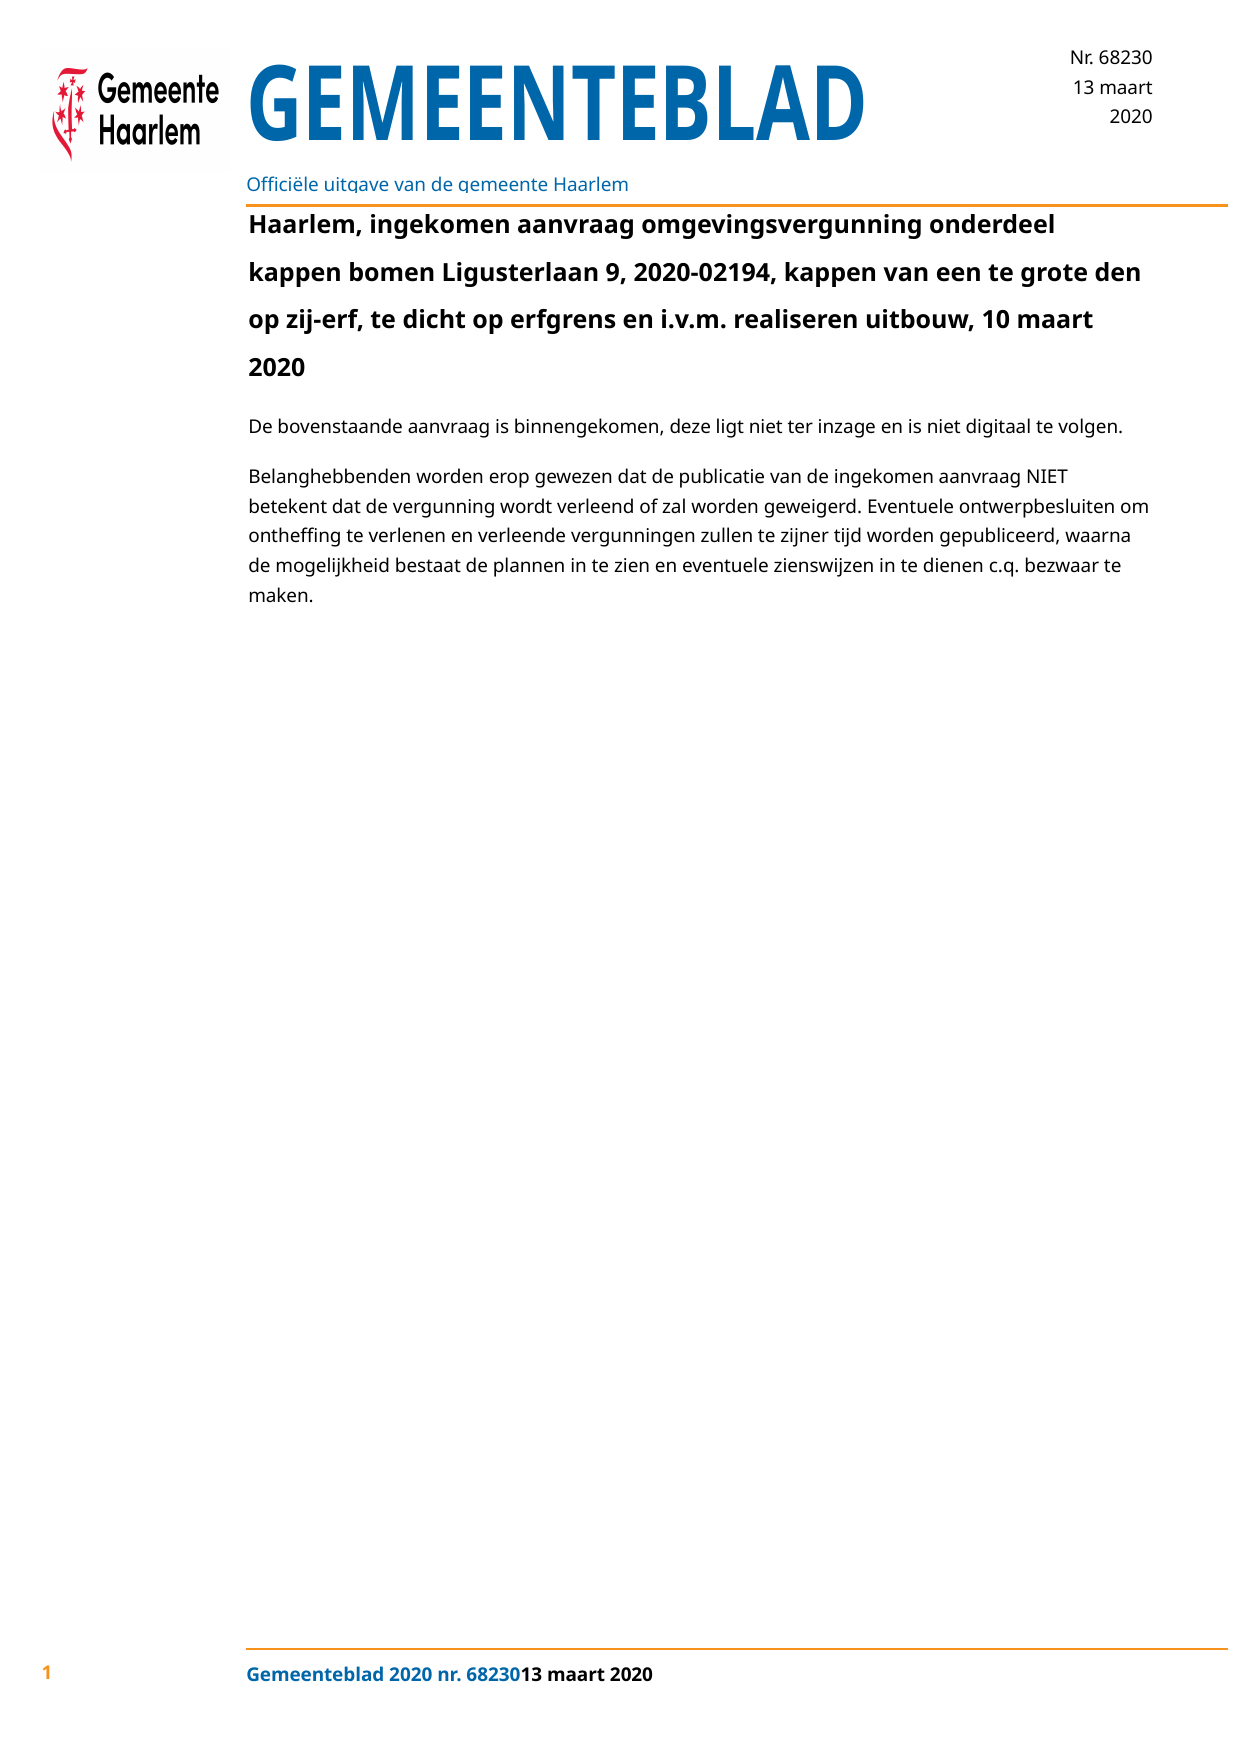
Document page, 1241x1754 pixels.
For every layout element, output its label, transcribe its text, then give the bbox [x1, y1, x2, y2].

text Haarlem, ingekomen aanvraag omgevingsvergunning onderdeel kappen bomen Ligusterlaan 9, 2020-02194, kappen van een te grote den op zij-erf, te dicht op erfgrens en i.v.m. realiseren uitbouw, 10 maart 2020 [248, 207, 1152, 384]
text De bovenstaande aanvraag is binnengekomen, deze ligt niet ter inzage en is niet digitaal te volgen. [248, 413, 1152, 439]
picture [41, 47, 231, 172]
text Belanghebbenden worden erop gewezen dat de publicatie van de ingekomen aanvraag NIET betekent dat de vergunning wordt verleend of zal worden geweigerd. Eventuele ontwerpbesluiten om ontheffing te verlenen en verleende vergunningen zullen te zijner tijd worden gepubliceerd, waarna de mogelijkheid bestaat de plannen in te zien en eventuele zienswijzen in te dienen c.q. bezwaar te maken. [248, 463, 1152, 608]
